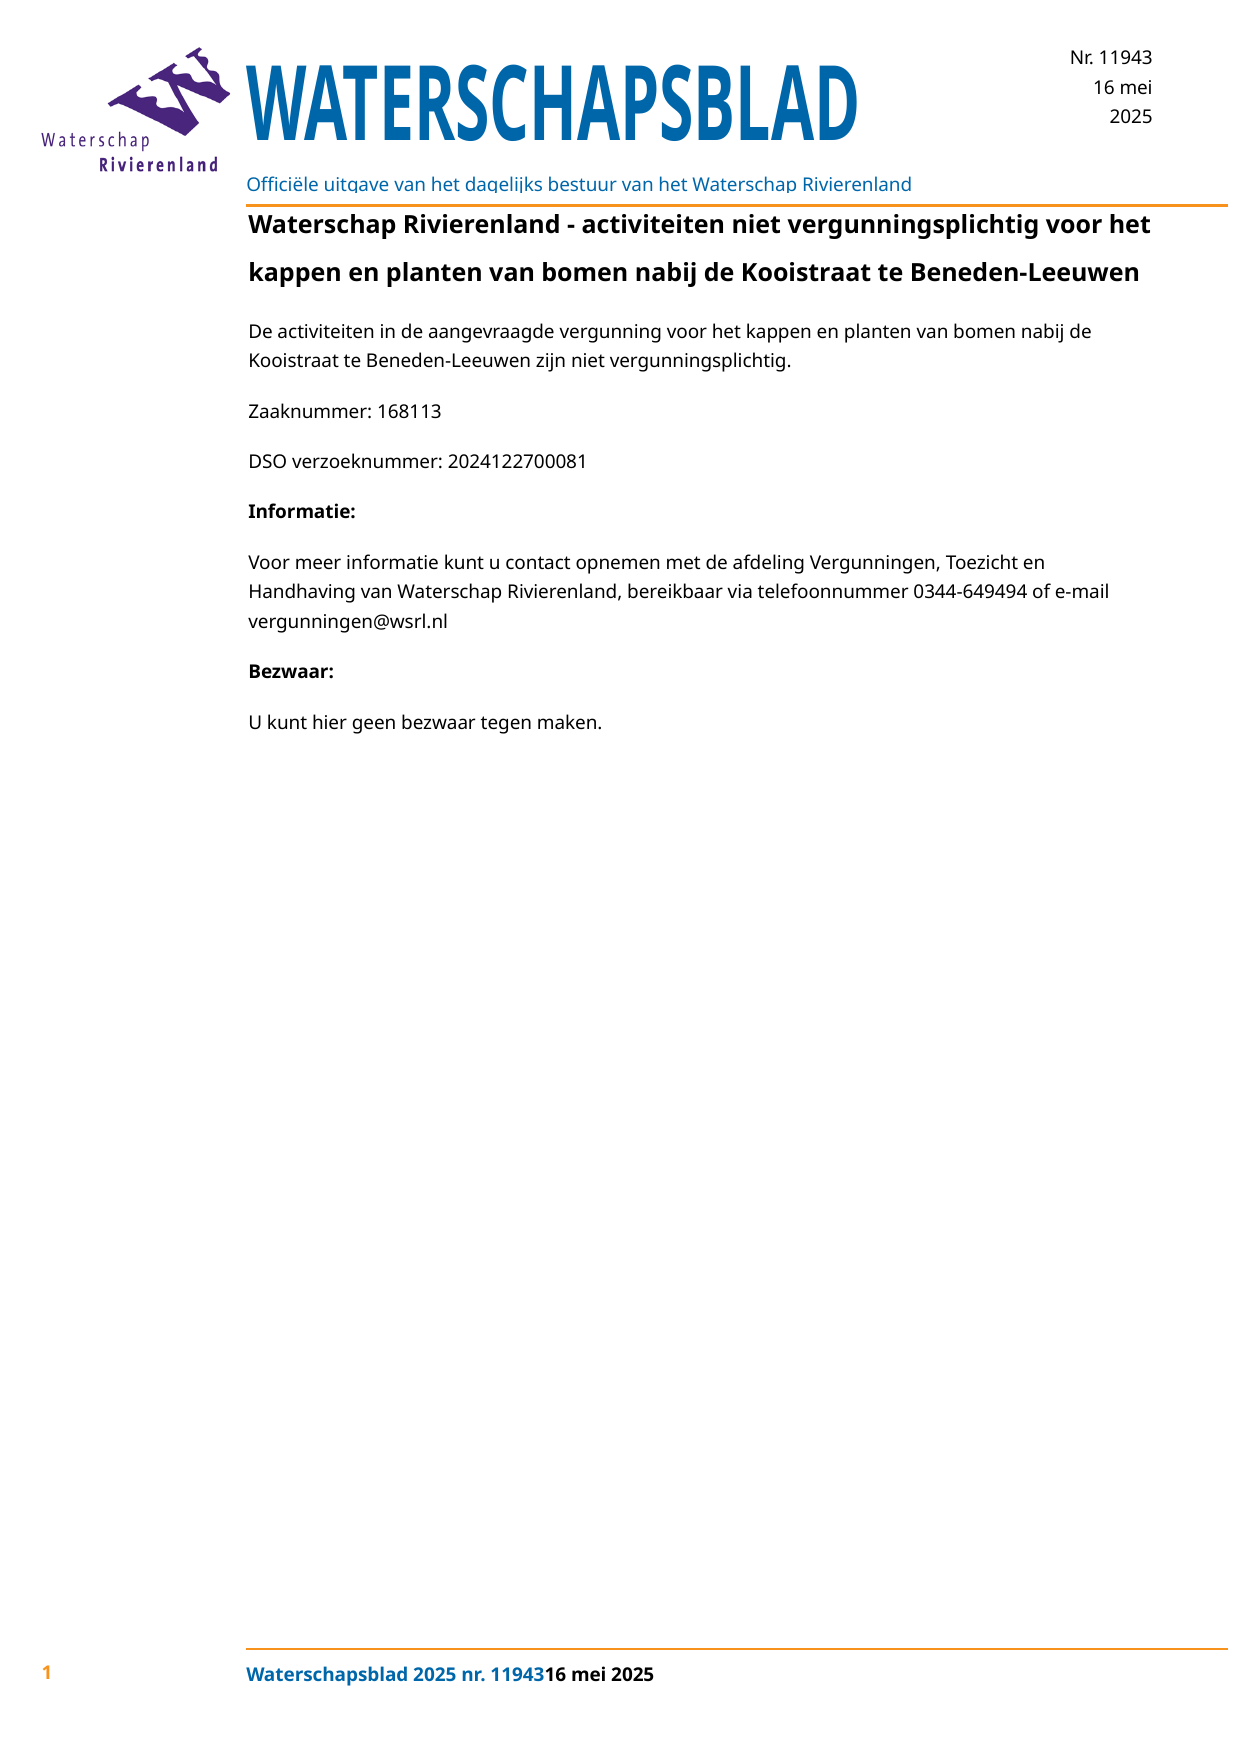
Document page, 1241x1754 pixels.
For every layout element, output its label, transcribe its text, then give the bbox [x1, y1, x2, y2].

text DSO verzoeknummer: 2024122700081 [248, 448, 1152, 474]
text U kunt hier geen bezwaar tegen maken. [248, 709, 1152, 735]
text Voor meer informatie kunt u contact opnemen met de afdeling Vergunningen, Toezicht en Handhaving van Waterschap Rivierenland, bereikbaar via telefoonnummer 0344-649494 of e-mail vergunningen@wsrl.nl [248, 549, 1152, 634]
text Informatie: [248, 499, 1152, 524]
text Zaaknummer: 168113 [248, 398, 1152, 424]
picture [41, 47, 231, 172]
text Waterschap Rivierenland - activiteiten niet vergunningsplichtig voor het kappen en planten van bomen nabij de Kooistraat te Beneden-Leeuwen [248, 207, 1152, 288]
text De activiteiten in de aangevraagde vergunning voor het kappen en planten van bomen nabij de Kooistraat te Beneden-Leeuwen zijn niet vergunningsplichtig. [248, 318, 1152, 373]
text Bezwaar: [248, 659, 1152, 684]
